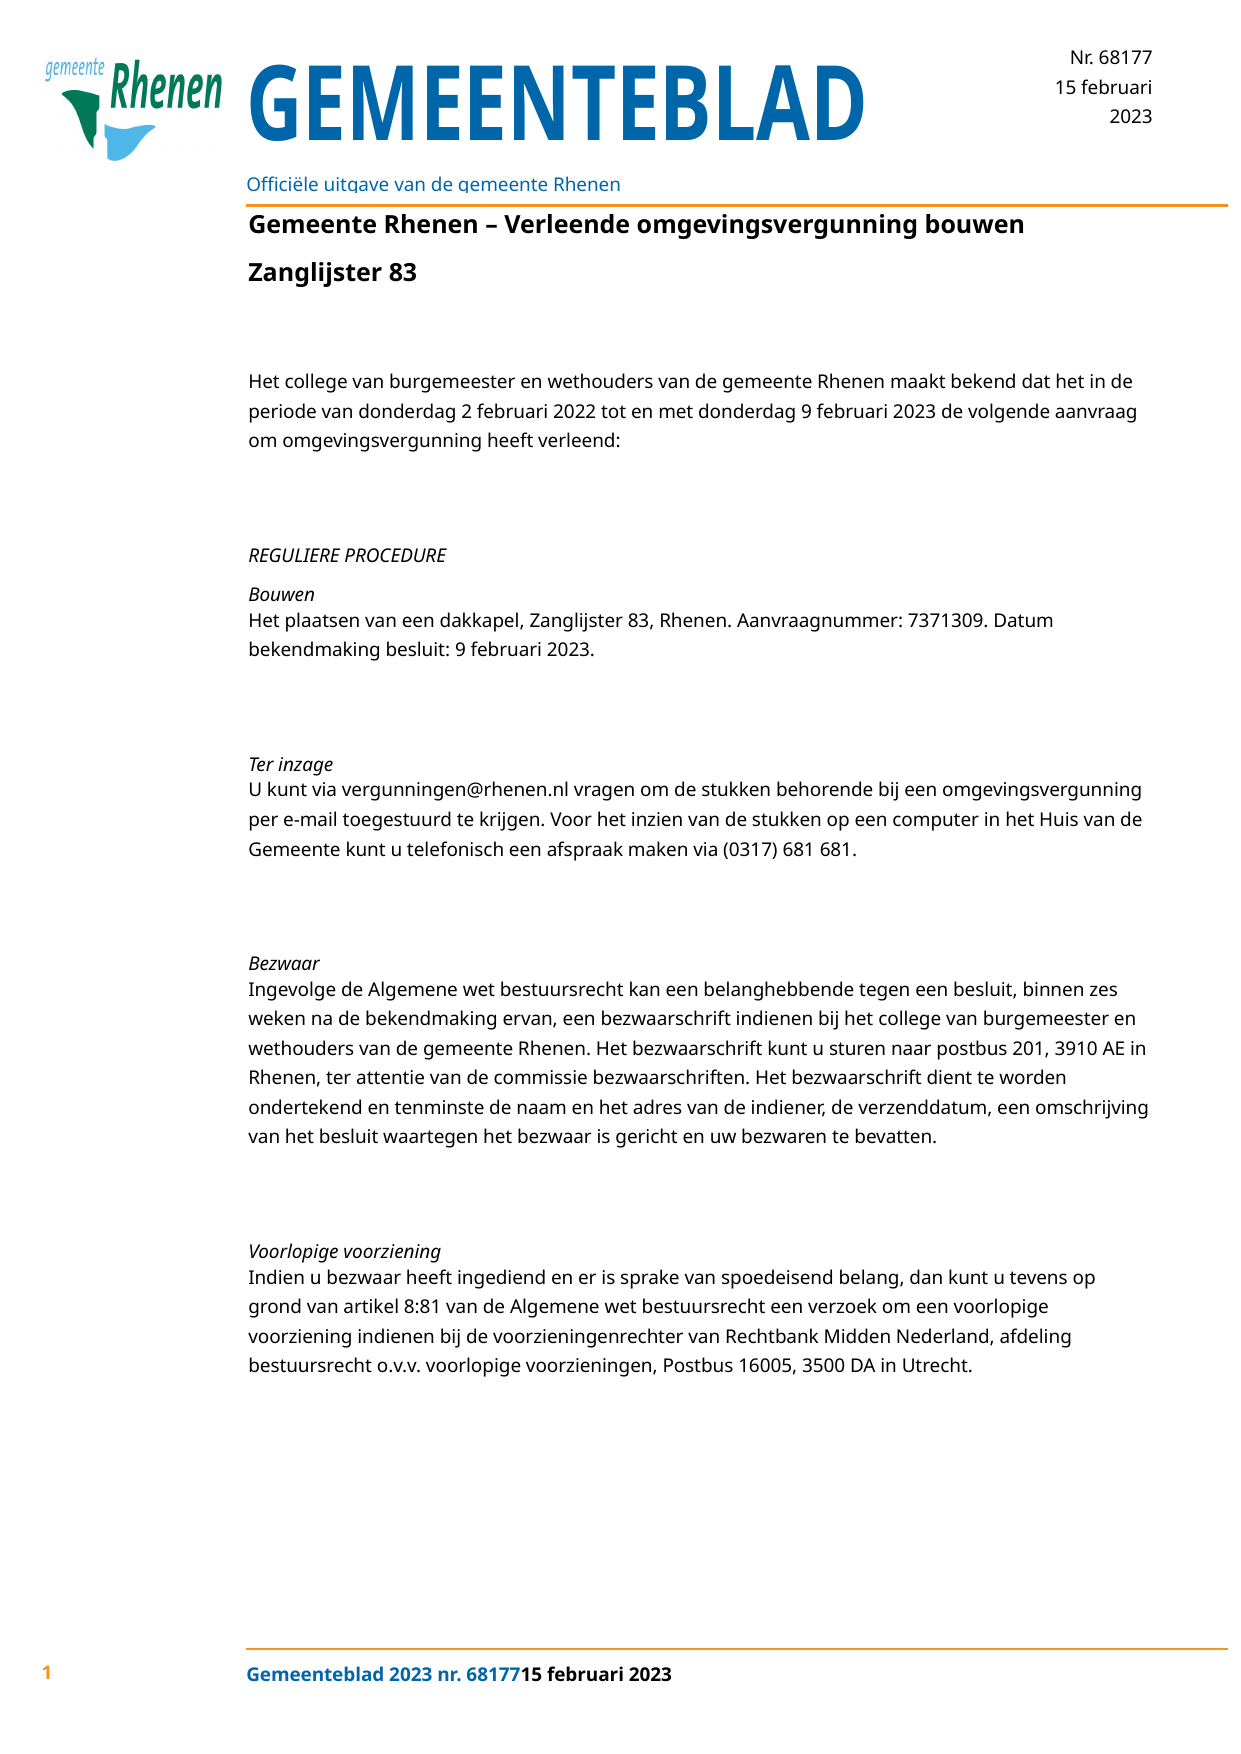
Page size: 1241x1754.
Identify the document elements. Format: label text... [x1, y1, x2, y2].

text Gemeente Rhenen – Verleende omgevingsvergunning bouwen Zanglijster 83 [248, 207, 1152, 288]
text Indien u bezwaar heeft ingediend en er is sprake van spoedeisend belang, dan kunt u tevens op grond van artikel 8:81 van de Algemene wet bestuursrecht een verzoek om een voorlopige voorziening indienen bij de voorzieningenrechter van Rechtbank Midden Nederland, afdeling bestuursrecht o.v.v. voorlopige voorzieningen, Postbus 16005, 3500 DA in Utrecht. [248, 1264, 1152, 1378]
text Ingevolge de Algemene wet bestuursrecht kan een belanghebbende tegen een besluit, binnen zes weken na de bekendmaking ervan, een bezwaarschrift indienen bij het college van burgemeester en wethouders van de gemeente Rhenen. Het bezwaarschrift kunt u sturen naar postbus 201, 3910 AE in Rhenen, ter attentie van de commissie bezwaarschriften. Het bezwaarschrift dient te worden ondertekend en tenminste de naam en het adres van de indiener, de verzenddatum, een omschrijving van het besluit waartegen het bezwaar is gericht en uw bezwaren te bevatten. [248, 976, 1152, 1149]
text U kunt via vergunningen@rhenen.nl vragen om de stukken behorende bij een omgevingsvergunning per e-mail toegestuurd te krijgen. Voor het inzien van de stukken op een computer in het Huis van de Gemeente kunt u telefonisch een afspraak maken via (0317) 681 681. [248, 777, 1152, 861]
text Ter inzage [248, 751, 1152, 777]
text Het college van burgemeester en wethouders van de gemeente Rhenen maakt bekend dat het in de periode van donderdag 2 februari 2022 tot en met donderdag 9 februari 2023 de volgende aanvraag om omgevingsvergunning heeft verleend: [248, 368, 1152, 453]
picture [41, 47, 231, 172]
text Bouwen [248, 581, 1152, 607]
text Voorlopige voorziening [248, 1238, 1152, 1264]
text Het plaatsen van een dakkapel, Zanglijster 83, Rhenen. Aanvraagnummer: 7371309. Datum bekendmaking besluit: 9 februari 2023. [248, 607, 1152, 662]
text REGULIERE PROCEDURE [248, 542, 1152, 568]
text Bezwaar [248, 950, 1152, 976]
